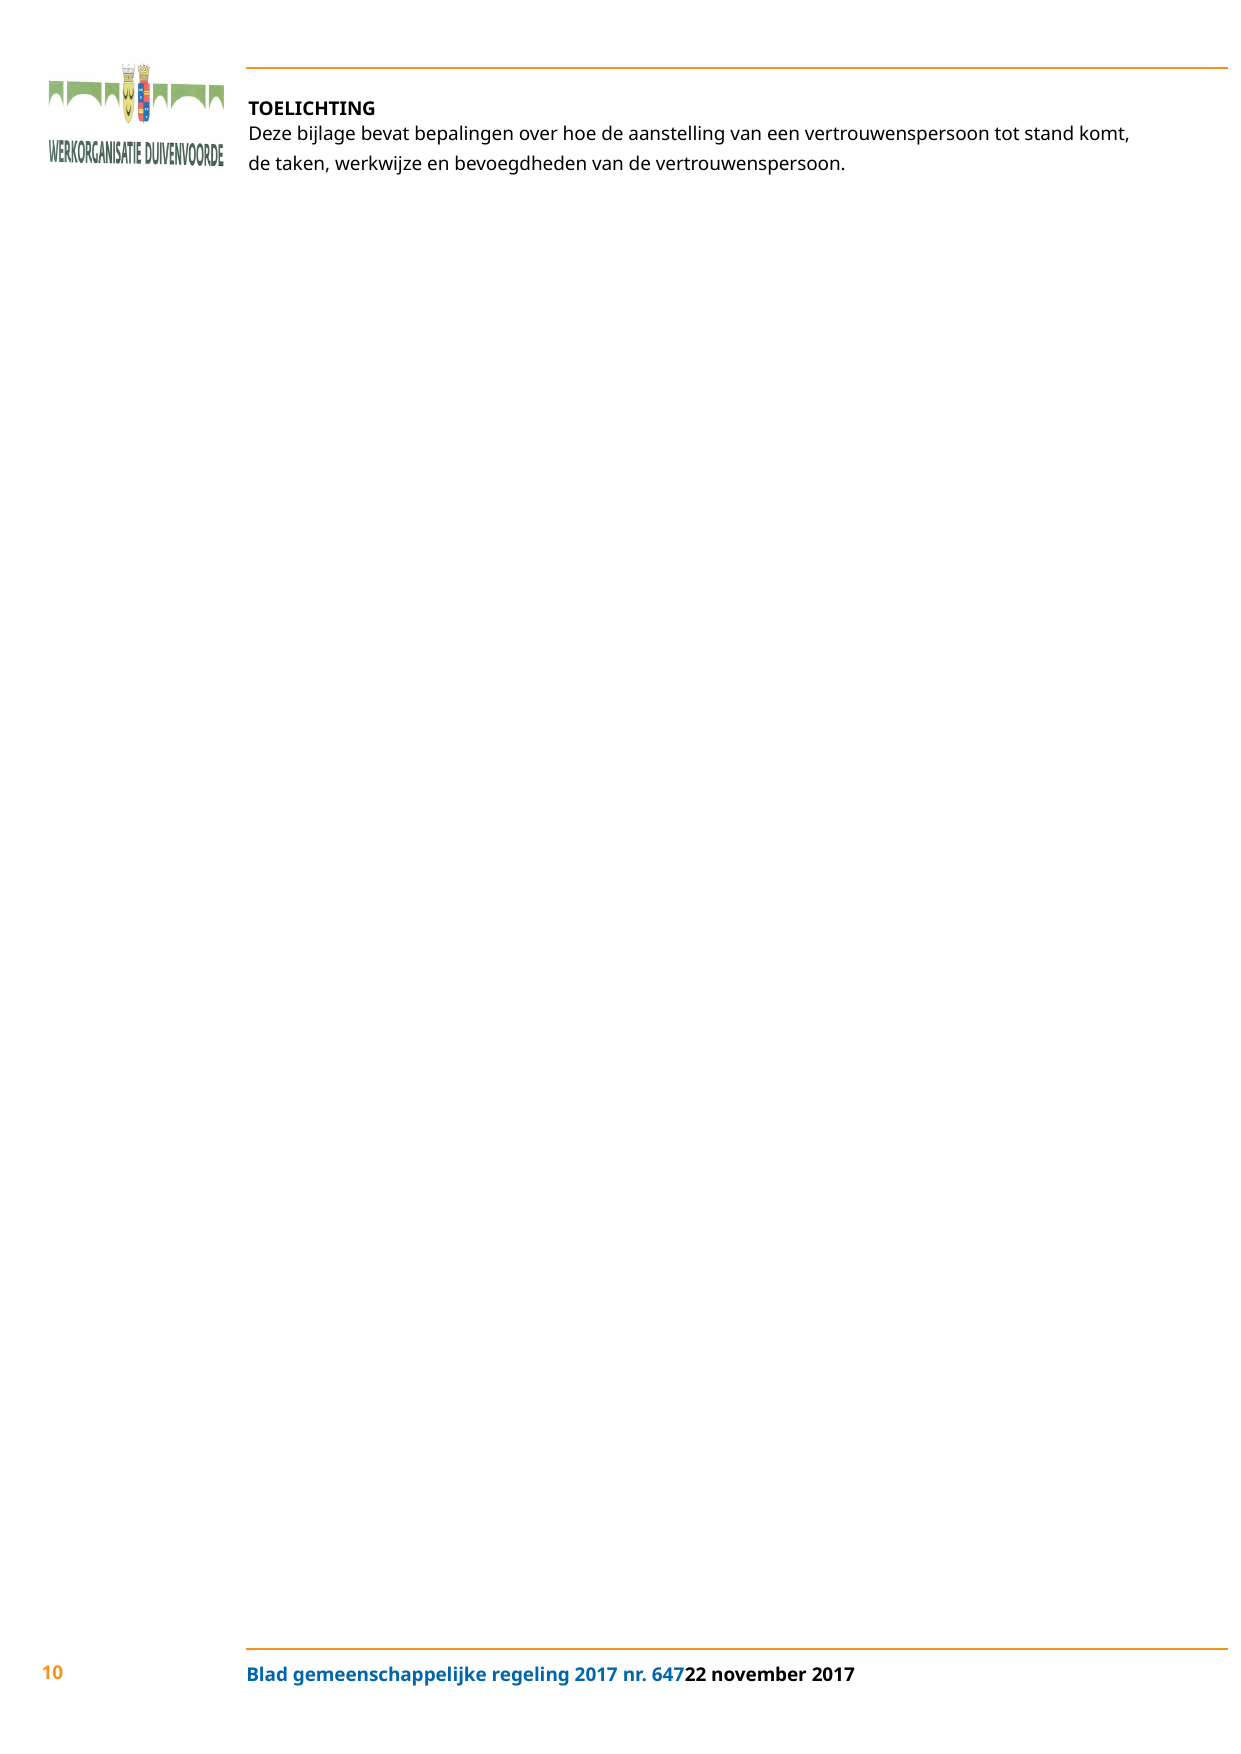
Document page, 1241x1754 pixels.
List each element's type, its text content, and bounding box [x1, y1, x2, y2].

text TOELICHTING [248, 95, 1152, 121]
text Deze bijlage bevat bepalingen over hoe de aanstelling van een vertrouwenspersoon tot stand komt, de taken, werkwijze en bevoegdheden van de vertrouwenspersoon. [248, 121, 1152, 176]
picture [41, 47, 231, 172]
